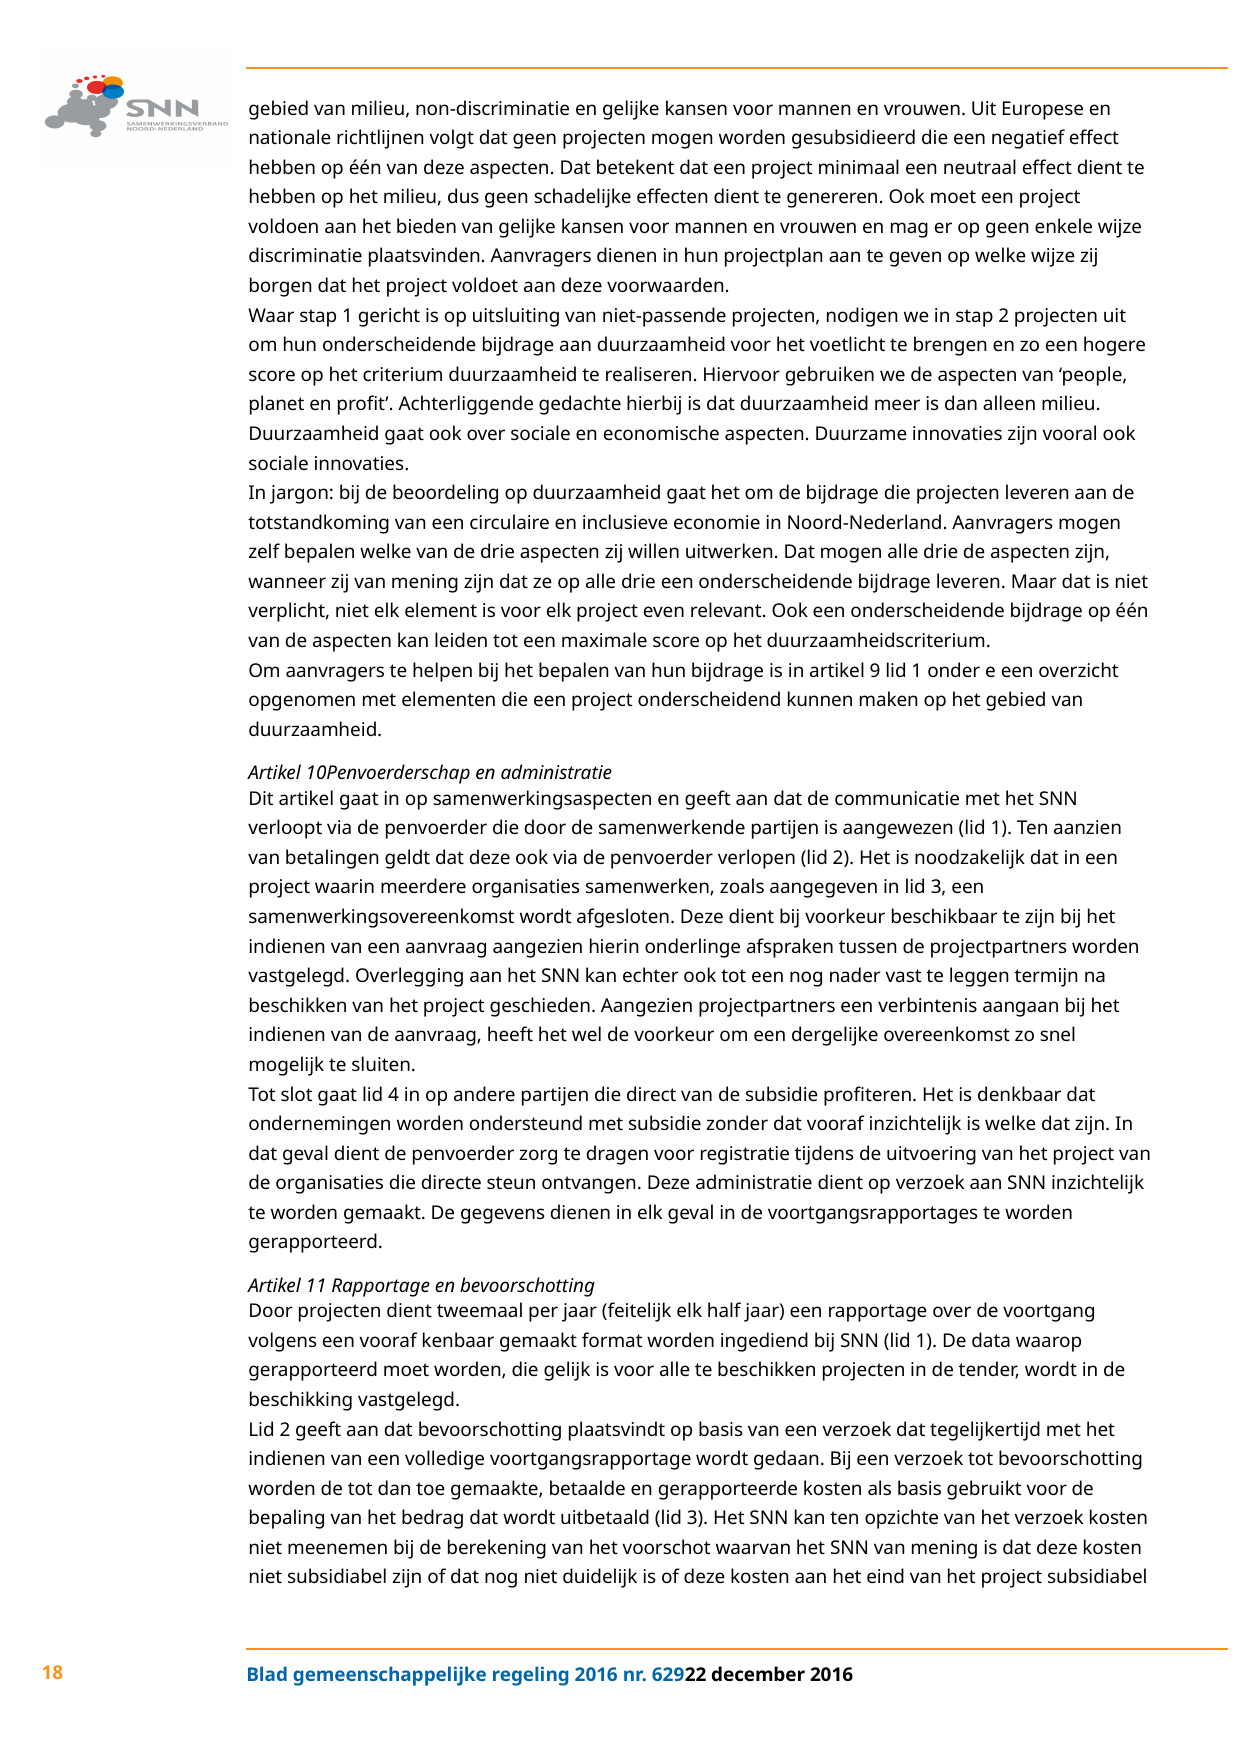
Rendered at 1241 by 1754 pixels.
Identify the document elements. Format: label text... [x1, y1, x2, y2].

text Artikel 11 Rapportage en bevoorschotting [248, 1272, 1152, 1297]
text Door projecten dient tweemaal per jaar (feitelijk elk half jaar) een rapportage over de voortgang volgens een vooraf kenbaar gemaakt format worden ingediend bij SNN (lid 1). De data waarop gerapporteerd moet worden, die gelijk is voor alle te beschikken projecten in de tender, wordt in de beschikking vastgelegd. [248, 1297, 1152, 1412]
picture [41, 47, 231, 172]
text In jargon: bij de beoordeling op duurzaamheid gaat het om de bijdrage die projecten leveren aan de totstandkoming van een circulaire en inclusieve economie in Noord-Nederland. Aanvragers mogen zelf bepalen welke van de drie aspecten zij willen uitwerken. Dat mogen alle drie de aspecten zijn, wanneer zij van mening zijn dat ze op alle drie een onderscheidende bijdrage leveren. Maar dat is niet verplicht, niet elk element is voor elk project even relevant. Ook een onderscheidende bijdrage op één van de aspecten kan leiden tot een maximale score op het duurzaamheidscriterium. [248, 479, 1152, 653]
text Waar stap 1 gericht is op uitsluiting van niet-passende projecten, nodigen we in stap 2 projecten uit om hun onderscheidende bijdrage aan duurzaamheid voor het voetlicht te brengen en zo een hogere score op het criterium duurzaamheid te realiseren. Hiervoor gebruiken we de aspecten van ‘people, planet en profit’. Achterliggende gedachte hierbij is dat duurzaamheid meer is dan alleen milieu. Duurzaamheid gaat ook over sociale en economische aspecten. Duurzame innovaties zijn vooral ook sociale innovaties. [248, 302, 1152, 476]
text Artikel 10Penvoerderschap en administratie [248, 759, 1152, 785]
text gebied van milieu, non-discriminatie en gelijke kansen voor mannen en vrouwen. Uit Europese en nationale richtlijnen volgt dat geen projecten mogen worden gesubsidieerd die een negatief effect hebben op één van deze aspecten. Dat betekent dat een project minimaal een neutraal effect dient te hebben op het milieu, dus geen schadelijke effecten dient te genereren. Ook moet een project voldoen aan het bieden van gelijke kansen voor mannen en vrouwen en mag er op geen enkele wijze discriminatie plaatsvinden. Aanvragers dienen in hun projectplan aan te geven op welke wijze zij borgen dat het project voldoet aan deze voorwaarden. [248, 95, 1152, 298]
text Tot slot gaat lid 4 in op andere partijen die direct van de subsidie profiteren. Het is denkbaar dat ondernemingen worden ondersteund met subsidie zonder dat vooraf inzichtelijk is welke dat zijn. In dat geval dient de penvoerder zorg te dragen voor registratie tijdens de uitvoering van het project van de organisaties die directe steun ontvangen. Deze administratie dient op verzoek aan SNN inzichtelijk te worden gemaakt. De gegevens dienen in elk geval in de voortgangsrapportages te worden gerapporteerd. [248, 1081, 1152, 1254]
text Dit artikel gaat in op samenwerkingsaspecten en geeft aan dat de communicatie met het SNN verloopt via de penvoerder die door de samenwerkende partijen is aangewezen (lid 1). Ten aanzien van betalingen geldt dat deze ook via de penvoerder verlopen (lid 2). Het is noodzakelijk dat in een project waarin meerdere organisaties samenwerken, zoals aangegeven in lid 3, een samenwerkingsovereenkomst wordt afgesloten. Deze dient bij voorkeur beschikbaar te zijn bij het indienen van een aanvraag aangezien hierin onderlinge afspraken tussen de projectpartners worden vastgelegd. Overlegging aan het SNN kan echter ook tot een nog nader vast te leggen termijn na beschikken van het project geschieden. Aangezien projectpartners een verbintenis aangaan bij het indienen van de aanvraag, heeft het wel de voorkeur om een dergelijke overeenkomst zo snel mogelijk te sluiten. [248, 785, 1152, 1077]
text Lid 2 geeft aan dat bevoorschotting plaatsvindt op basis van een verzoek dat tegelijkertijd met het indienen van een volledige voortgangsrapportage wordt gedaan. Bij een verzoek tot bevoorschotting worden de tot dan toe gemaakte, betaalde en gerapporteerde kosten als basis gebruikt voor de bepaling van het bedrag dat wordt uitbetaald (lid 3). Het SNN kan ten opzichte van het verzoek kosten niet meenemen bij de berekening van het voorschot waarvan het SNN van mening is dat deze kosten niet subsidiabel zijn of dat nog niet duidelijk is of deze kosten aan het eind van het project subsidiabel [248, 1416, 1152, 1589]
text Om aanvragers te helpen bij het bepalen van hun bijdrage is in artikel 9 lid 1 onder e een overzicht opgenomen met elementen die een project onderscheidend kunnen maken op het gebied van duurzaamheid. [248, 657, 1152, 742]
